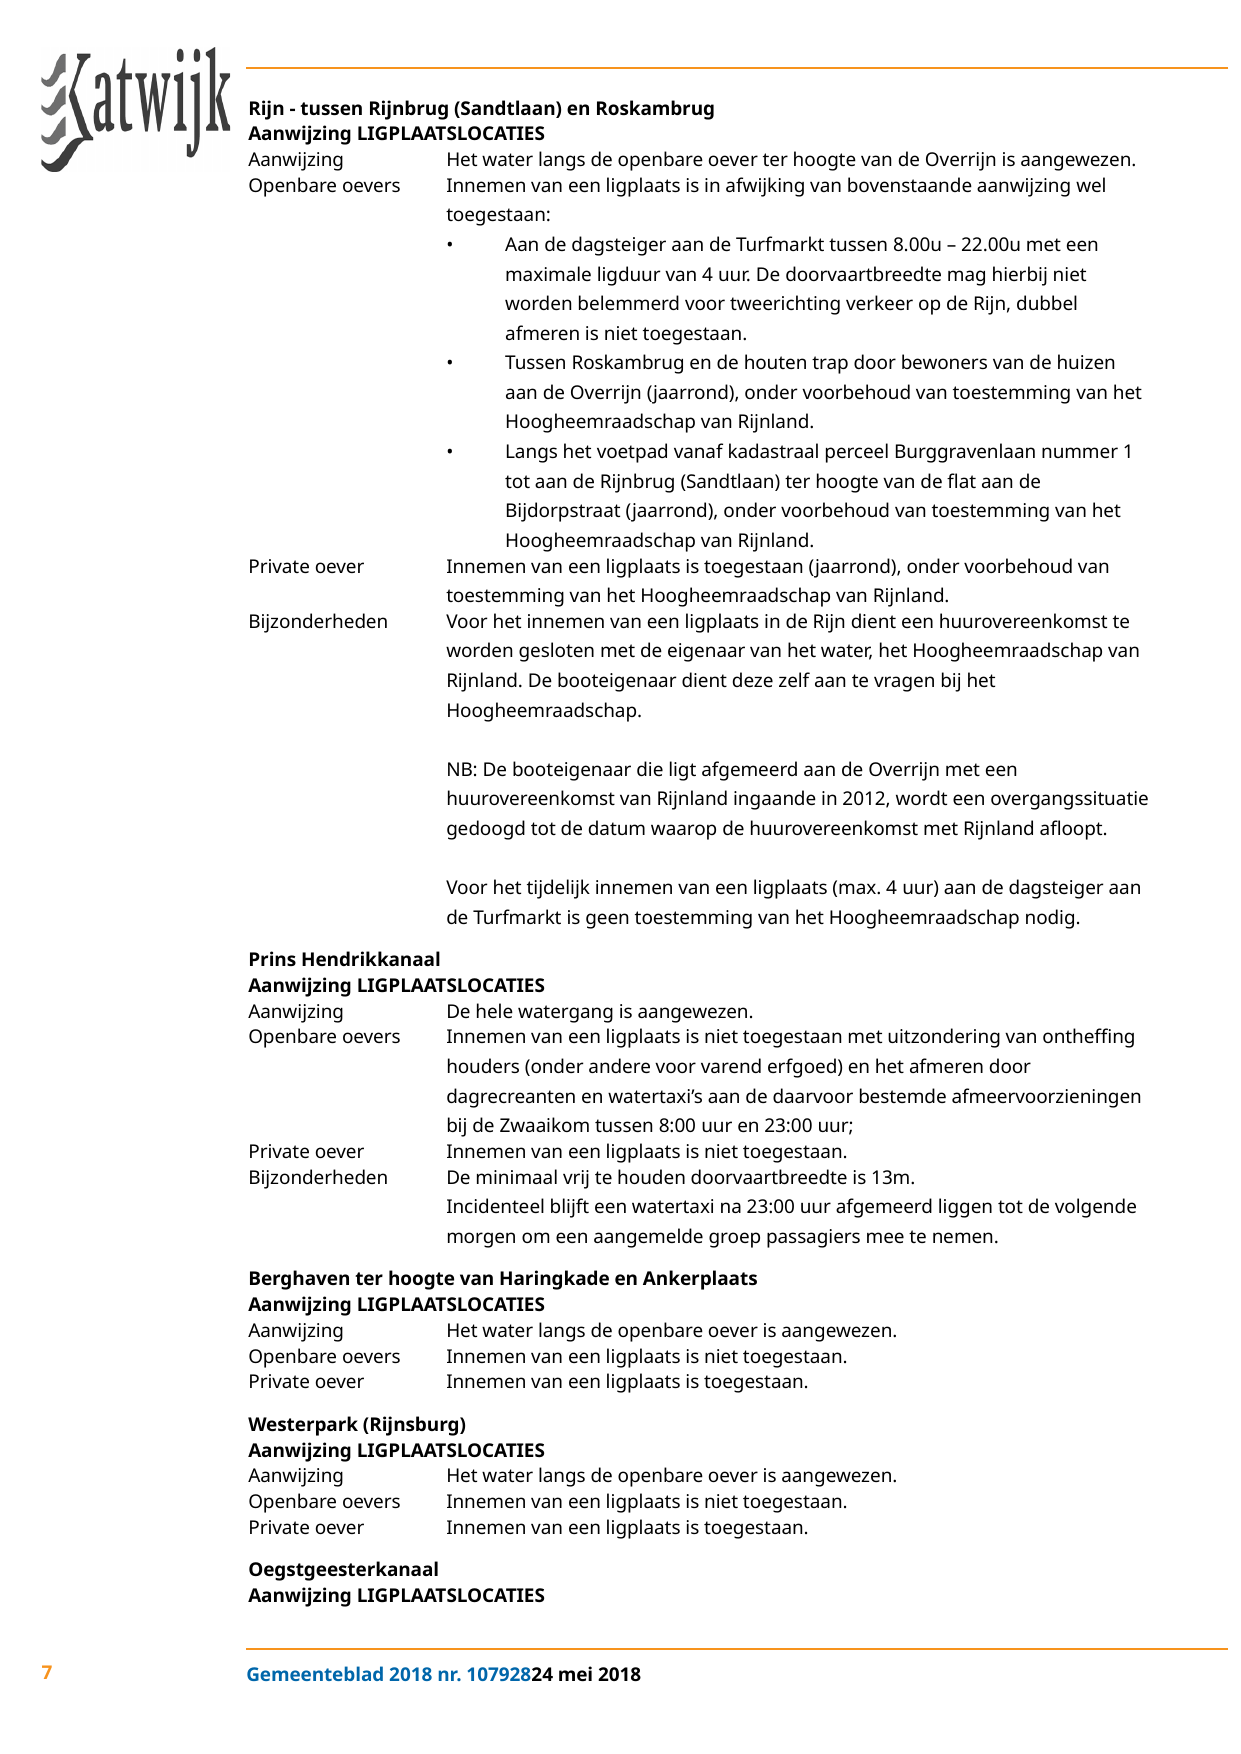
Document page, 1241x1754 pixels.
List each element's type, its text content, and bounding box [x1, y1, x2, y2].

table_cell Openbare oevers [248, 1489, 446, 1514]
table_cell Private oever [248, 1514, 446, 1540]
table_cell De minimaal vrij te houden doorvaartbreedte is 13m. Incidenteel blijft een watertaxi na 23:00 uur afgemeerd liggen tot de volgende morgen om een aangemelde groep passagiers mee te nemen. [446, 1164, 1152, 1249]
table_cell Het water langs de openbare oever ter hoogte van de Overrijn is aangewezen. [446, 146, 1152, 172]
table_cell Innemen van een ligplaats is toegestaan (jaarrond), onder voorbehoud van toestemming van het Hoogheemraadschap van Rijnland. [446, 553, 1152, 608]
table_cell Voor het innemen van een ligplaats in de Rijn dient een huurovereenkomst te worden gesloten met de eigenaar van het water, het Hoogheemraadschap van Rijnland. De booteigenaar dient deze zelf aan te vragen bij het Hoogheemraadschap. NB: De booteigenaar die ligt afgemeerd aan de Overrijn met een huurovereenkomst van Rijnland ingaande in 2012, wordt een overgangssituatie gedoogd tot de datum waarop de huurovereenkomst met Rijnland afloopt. Voor het tijdelijk innemen van een ligplaats (max. 4 uur) aan de dagsteiger aan de Turfmarkt is geen toestemming van het Hoogheemraadschap nodig. [446, 608, 1152, 930]
picture [41, 47, 231, 172]
text Prins Hendrikkanaal [248, 946, 1152, 972]
table_cell Aanwijzing [248, 1317, 446, 1343]
table_header Aanwijzing LIGPLAATSLOCATIES [248, 121, 1152, 146]
table_cell Aanwijzing [248, 998, 446, 1024]
text Oegstgeesterkanaal [248, 1557, 1152, 1582]
table_cell Openbare oevers [248, 1343, 446, 1369]
text Rijn - tussen Rijnbrug (Sandtlaan) en Roskambrug [248, 95, 1152, 121]
table_cell Het water langs de openbare oever is aangewezen. [446, 1463, 1152, 1488]
text Westerpark (Rijnsburg) [248, 1411, 1152, 1437]
table_cell Openbare oevers [248, 172, 446, 553]
table_cell Innemen van een ligplaats is niet toegestaan. [446, 1343, 1152, 1369]
table_header Aanwijzing LIGPLAATSLOCATIES [248, 972, 1152, 998]
table_cell Bijzonderheden [248, 608, 446, 930]
table_cell Innemen van een ligplaats is toegestaan. [446, 1514, 1152, 1540]
text Berghaven ter hoogte van Haringkade en Ankerplaats [248, 1266, 1152, 1291]
table_cell Aanwijzing [248, 146, 446, 172]
table_cell Private oever [248, 1369, 446, 1394]
table_cell Het water langs de openbare oever is aangewezen. [446, 1317, 1152, 1343]
table_cell De hele watergang is aangewezen. [446, 998, 1152, 1024]
table_cell Innemen van een ligplaats is niet toegestaan met uitzondering van ontheffing houders (onder andere voor varend erfgoed) en het afmeren door dagrecreanten en watertaxi’s aan de daarvoor bestemde afmeervoorzieningen bij de Zwaaikom tussen 8:00 uur en 23:00 uur; [446, 1024, 1152, 1138]
table_cell Innemen van een ligplaats is in afwijking van bovenstaande aanwijzing wel toegestaan: Aan de dagsteiger aan de Turfmarkt tussen 8.00u – 22.00u met een maximale ligduur van 4 uur. De doorvaartbreedte mag hierbij niet worden belemmerd voor tweerichting verkeer op de Rijn, dubbel afmeren is niet toegestaan. Tussen Roskambrug en de houten trap door bewoners van de huizen aan de Overrijn (jaarrond), onder voorbehoud van toestemming van het Hoogheemraadschap van Rijnland. Langs het voetpad vanaf kadastraal perceel Burggravenlaan nummer 1 tot aan de Rijnbrug (Sandtlaan) ter hoogte van de flat aan de Bijdorpstraat (jaarrond), onder voorbehoud van toestemming van het Hoogheemraadschap van Rijnland. [446, 172, 1152, 553]
table_cell Innemen van een ligplaats is toegestaan. [446, 1369, 1152, 1394]
table_cell Private oever [248, 553, 446, 608]
table_cell Innemen van een ligplaats is niet toegestaan. [446, 1489, 1152, 1514]
table_cell Bijzonderheden [248, 1164, 446, 1249]
table_header Aanwijzing LIGPLAATSLOCATIES [248, 1291, 1152, 1317]
table_cell Innemen van een ligplaats is niet toegestaan. [446, 1138, 1152, 1164]
table_cell Aanwijzing [248, 1463, 446, 1488]
table_header Aanwijzing LIGPLAATSLOCATIES [248, 1437, 1152, 1463]
table_cell Openbare oevers [248, 1024, 446, 1138]
table_cell Private oever [248, 1138, 446, 1164]
table_header Aanwijzing LIGPLAATSLOCATIES [248, 1583, 1152, 1608]
